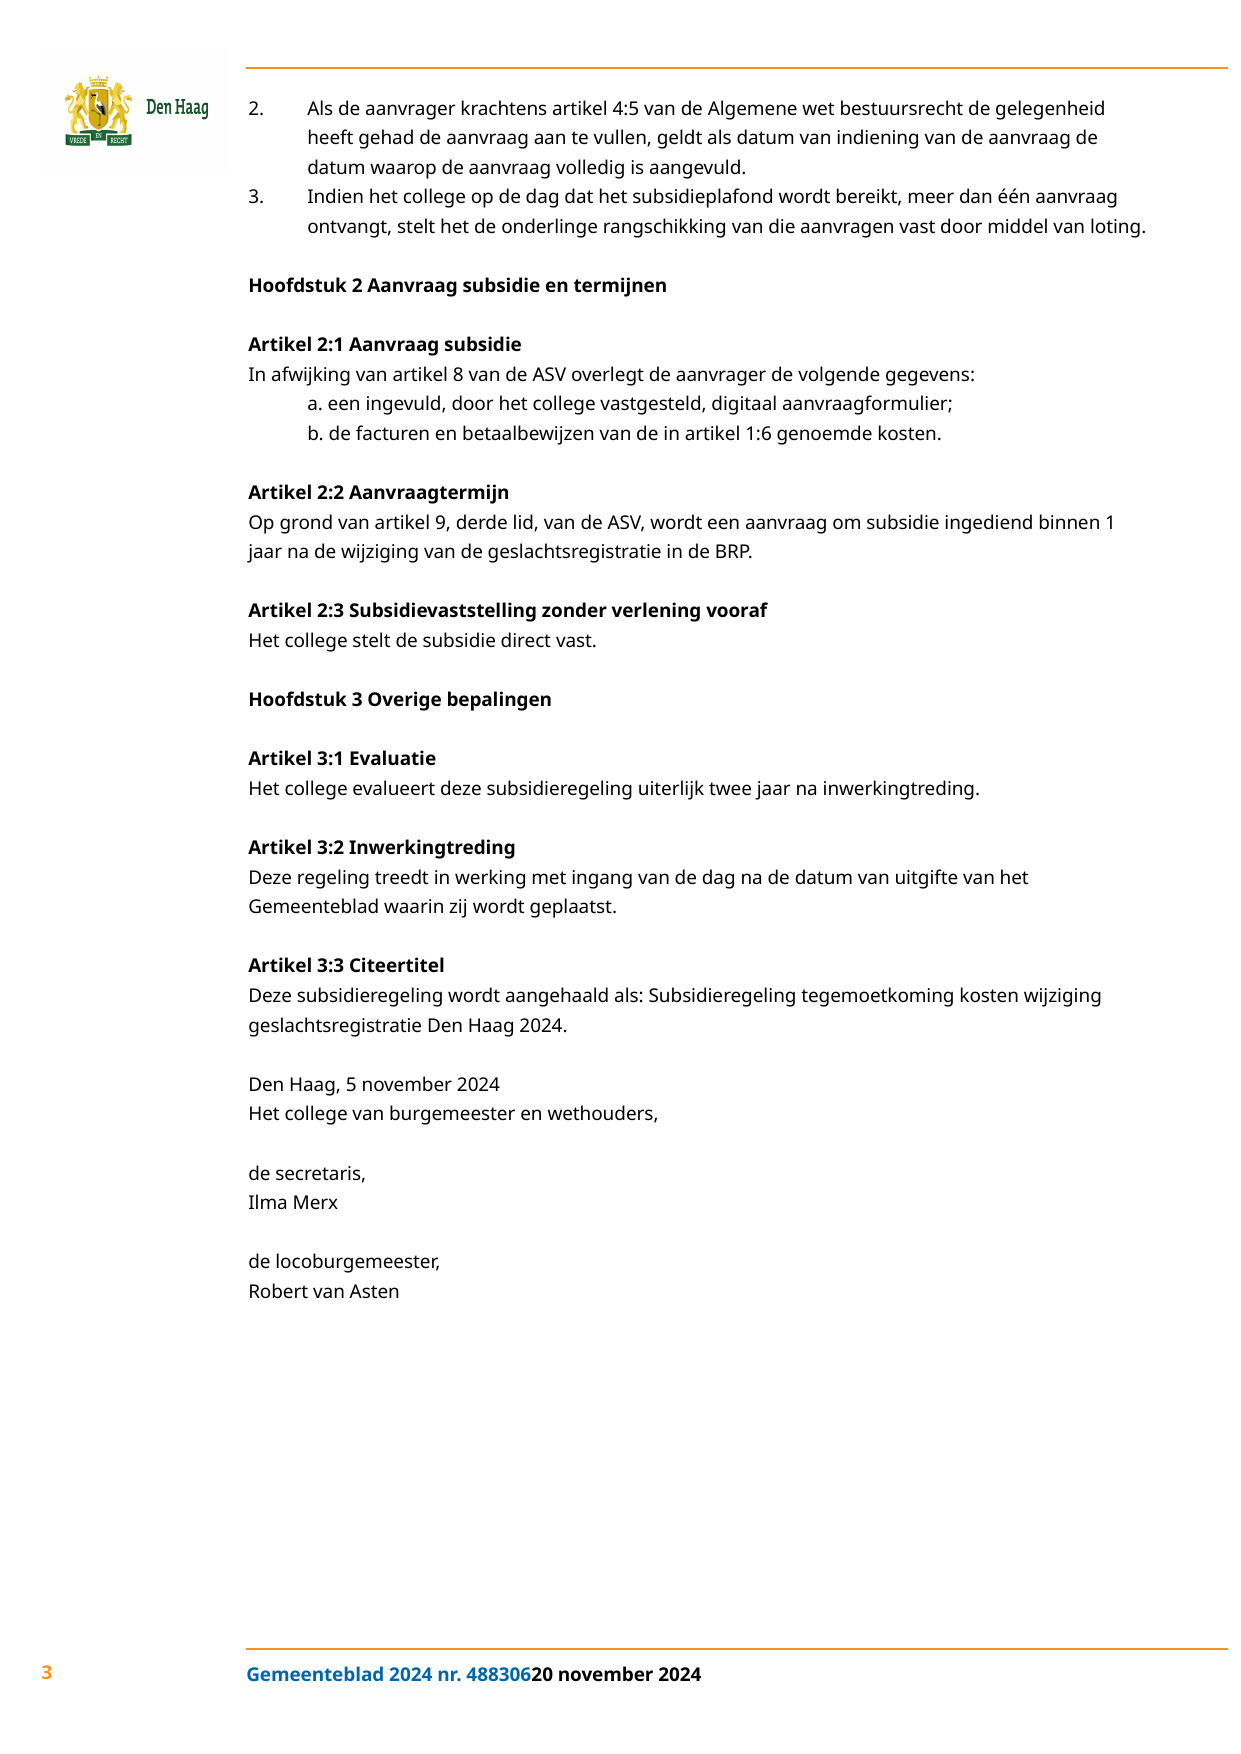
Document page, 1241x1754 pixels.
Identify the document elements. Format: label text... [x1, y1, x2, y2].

list Indien het college op de dag dat het subsidieplafond wordt bereikt, meer dan één aanvraag ontvangt, stelt het de onderlinge rangschikking van die aanvragen vast door middel van loting. [248, 183, 1152, 239]
text Artikel 3:3 Citeertitel [248, 953, 1152, 978]
text Op grond van artikel 9, derde lid, van de ASV, wordt een aanvraag om subsidie ingediend binnen 1 jaar na de wijziging van de geslachtsregistratie in de BRP. [248, 509, 1152, 564]
picture [41, 47, 231, 172]
text Artikel 3:2 Inwerkingtreding [248, 834, 1152, 860]
text Hoofdstuk 2 Aanvraag subsidie en termijnen [248, 272, 1152, 298]
text Robert van Asten [248, 1278, 1152, 1304]
list b. de facturen en betaalbewijzen van de in artikel 1:6 genoemde kosten. [248, 420, 1152, 446]
text Den Haag, 5 november 2024 [248, 1071, 1152, 1097]
text Deze regeling treedt in werking met ingang van de dag na de datum van uitgifte van het Gemeenteblad waarin zij wordt geplaatst. [248, 864, 1152, 919]
text de locoburgemeester, [248, 1248, 1152, 1274]
text Artikel 2:2 Aanvraagtermijn [248, 479, 1152, 505]
text Ilma Merx [248, 1189, 1152, 1215]
text Het college stelt de subsidie direct vast. [248, 627, 1152, 653]
text Het college evalueert deze subsidieregeling uiterlijk twee jaar na inwerkingtreding. [248, 775, 1152, 801]
text de secretaris, [248, 1160, 1152, 1186]
text Artikel 2:3 Subsidievaststelling zonder verlening vooraf [248, 598, 1152, 623]
text Hoofdstuk 3 Overige bepalingen [248, 686, 1152, 712]
text Artikel 3:1 Evaluatie [248, 746, 1152, 771]
list a. een ingevuld, door het college vastgesteld, digitaal aanvraagformulier; [248, 391, 1152, 416]
text Het college van burgemeester en wethouders, [248, 1101, 1152, 1126]
text In afwijking van artikel 8 van de ASV overlegt de aanvrager de volgende gegevens: [248, 361, 1152, 387]
list Als de aanvrager krachtens artikel 4:5 van de Algemene wet bestuursrecht de gelegenheid heeft gehad de aanvraag aan te vullen, geldt als datum van indiening van de aanvraag de datum waarop de aanvraag volledig is aangevuld. [248, 95, 1152, 180]
text Artikel 2:1 Aanvraag subsidie [248, 331, 1152, 357]
text Deze subsidieregeling wordt aangehaald als: Subsidieregeling tegemoetkoming kosten wijziging geslachtsregistratie Den Haag 2024. [248, 982, 1152, 1038]
